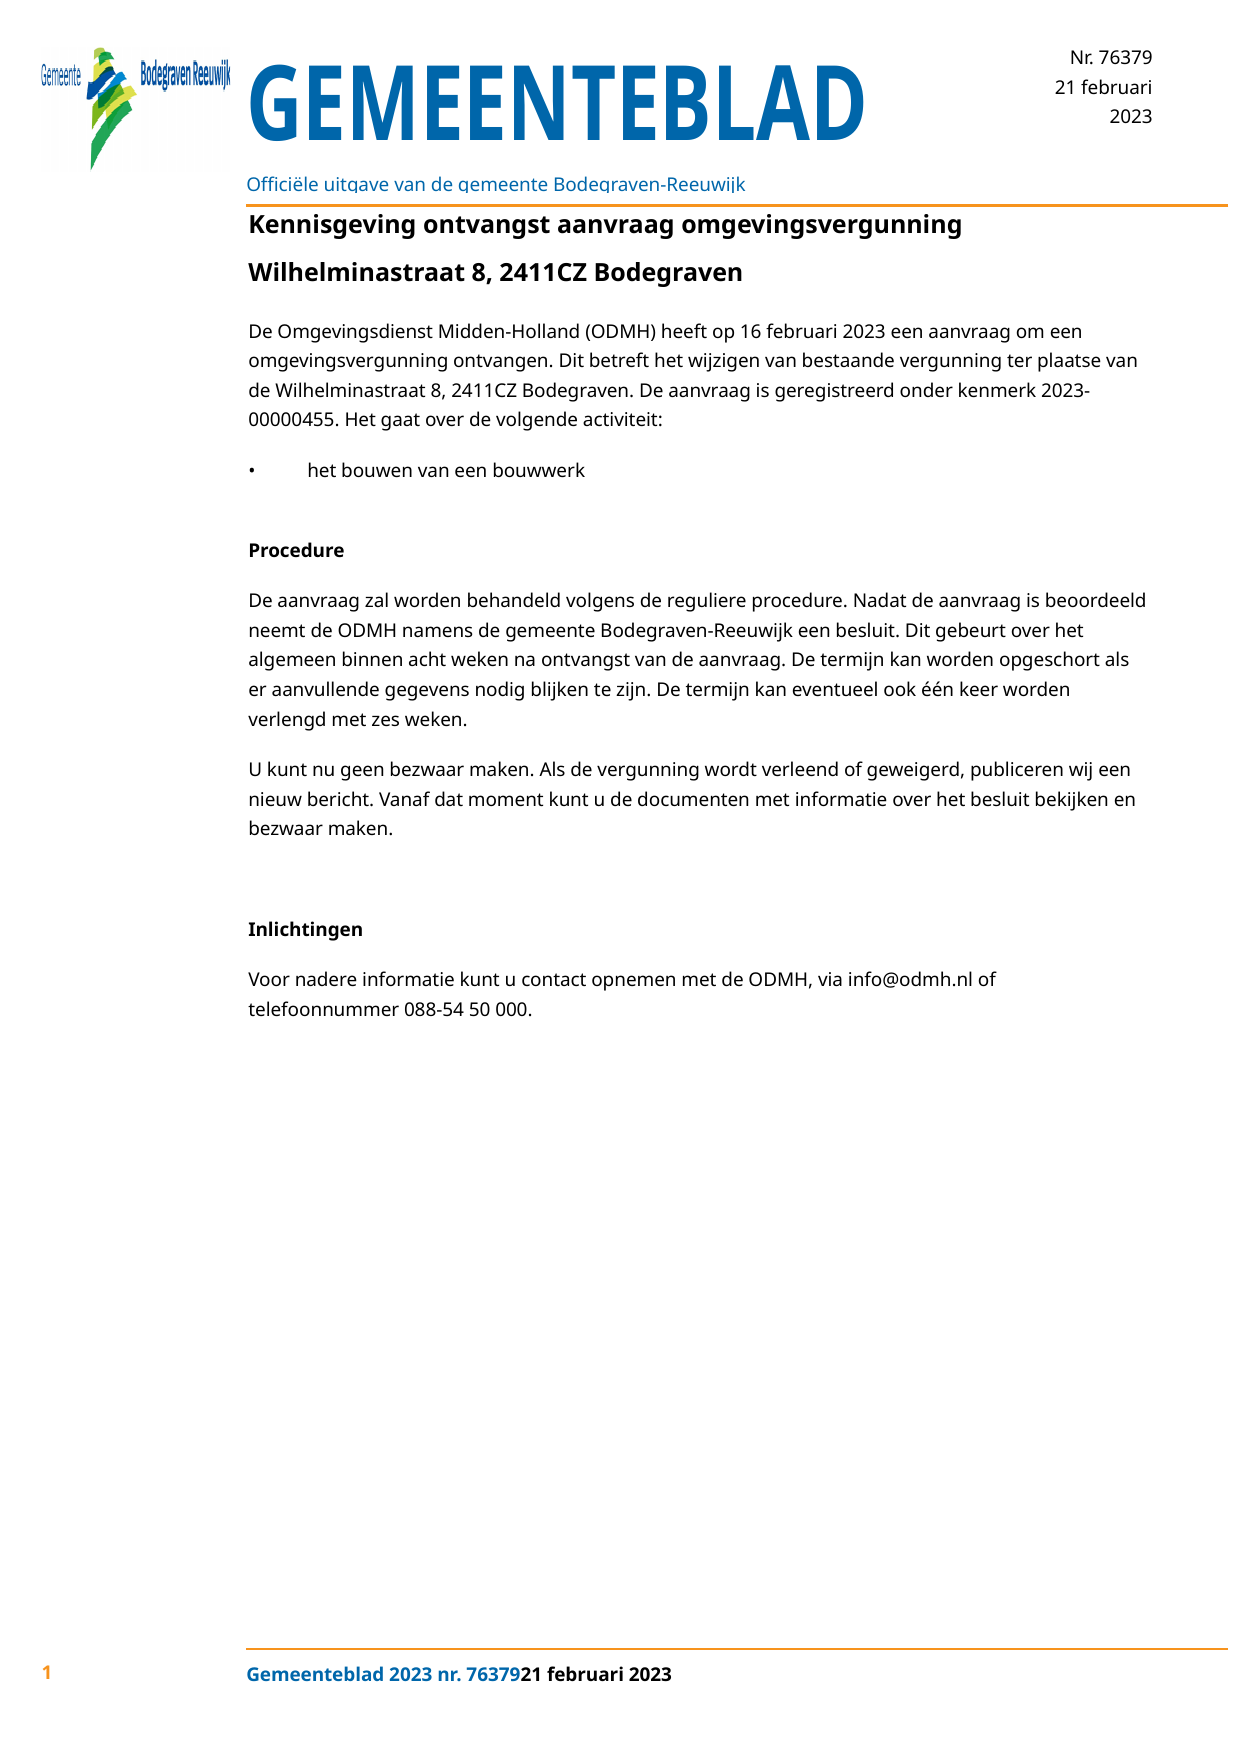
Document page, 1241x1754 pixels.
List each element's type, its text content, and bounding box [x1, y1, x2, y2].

text De Omgevingsdienst Midden-Holland (ODMH) heeft op 16 februari 2023 een aanvraag om een omgevingsvergunning ontvangen. Dit betreft het wijzigen van bestaande vergunning ter plaatse van de Wilhelminastraat 8, 2411CZ Bodegraven. De aanvraag is geregistreerd onder kenmerk 2023-00000455. Het gaat over de volgende activiteit: [248, 318, 1152, 432]
text U kunt nu geen bezwaar maken. Als de vergunning wordt verleend of geweigerd, publiceren wij een nieuw bericht. Vanaf dat moment kunt u de documenten met informatie over het besluit bekijken en bezwaar maken. [248, 756, 1152, 841]
text Kennisgeving ontvangst aanvraag omgevingsvergunning Wilhelminastraat 8, 2411CZ Bodegraven [248, 207, 1152, 288]
text Voor nadere informatie kunt u contact opnemen met de ODMH, via info@odmh.nl of telefoonnummer 088-54 50 000. [248, 967, 1152, 1022]
text De aanvraag zal worden behandeld volgens de reguliere procedure. Nadat de aanvraag is beoordeeld neemt de ODMH namens de gemeente Bodegraven-Reeuwijk een besluit. Dit gebeurt over het algemeen binnen acht weken na ontvangst van de aanvraag. De termijn kan worden opgeschort als er aanvullende gegevens nodig blijken te zijn. De termijn kan eventueel ook één keer worden verlengd met zes weken. [248, 587, 1152, 732]
picture [41, 47, 231, 172]
text Procedure [248, 537, 1152, 563]
text Inlichtingen [248, 916, 1152, 942]
list het bouwen van een bouwwerk [248, 457, 1152, 483]
